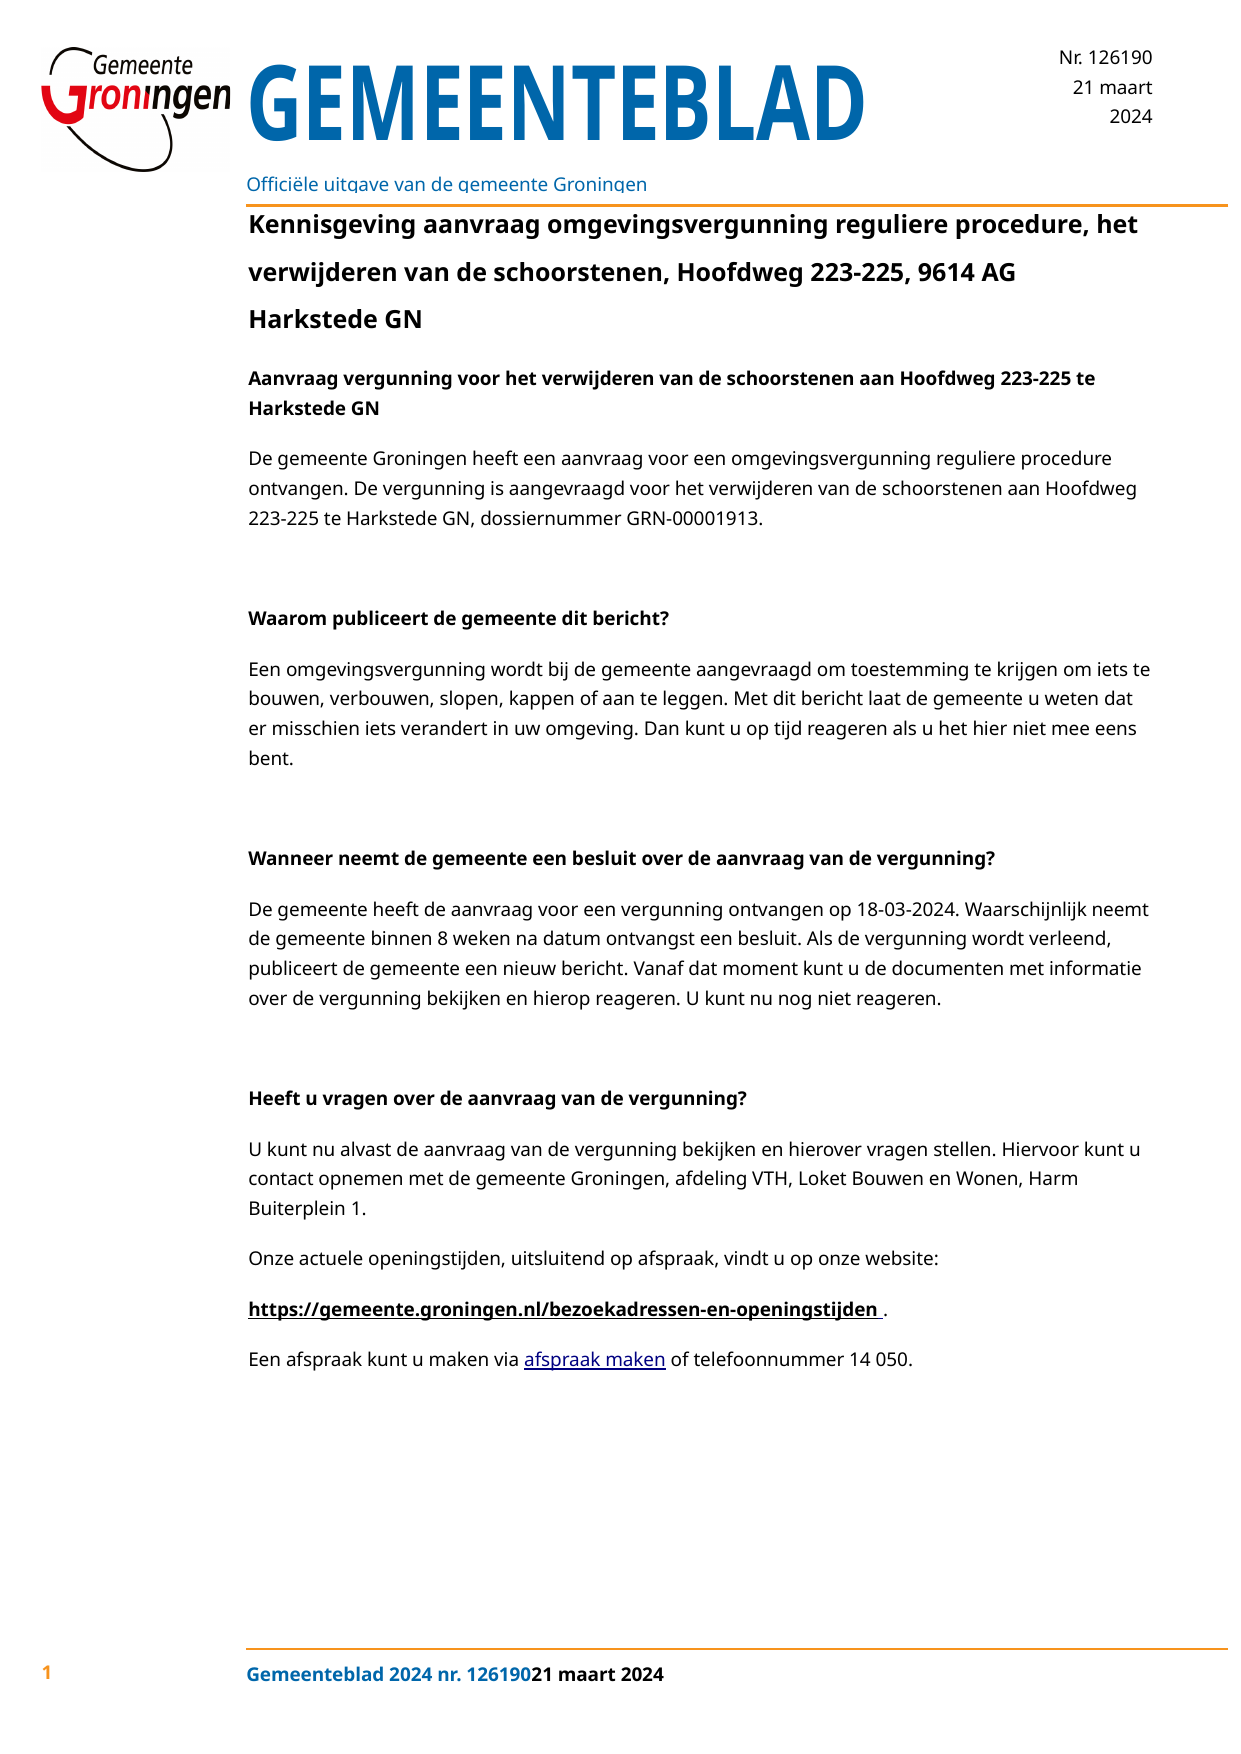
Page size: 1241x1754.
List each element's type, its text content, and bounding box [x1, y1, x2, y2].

text De gemeente heeft de aanvraag voor een vergunning ontvangen op 18-03-2024. Waarschijnlijk neemt de gemeente binnen 8 weken na datum ontvangst een besluit. Als de vergunning wordt verleend, publiceert de gemeente een nieuw bericht. Vanaf dat moment kunt u de documenten met informatie over de vergunning bekijken en hierop reageren. U kunt nu nog niet reageren. [248, 896, 1152, 1010]
text U kunt nu alvast de aanvraag van de vergunning bekijken en hierover vragen stellen. Hiervoor kunt u contact opnemen met de gemeente Groningen, afdeling VTH, Loket Bouwen en Wonen, Harm Buiterplein 1. [248, 1136, 1152, 1221]
text Kennisgeving aanvraag omgevingsvergunning reguliere procedure, het verwijderen van de schoorstenen, Hoofdweg 223-225, 9614 AG Harkstede GN [248, 207, 1152, 336]
text Een omgevingsvergunning wordt bij de gemeente aangevraagd om toestemming te krijgen om iets te bouwen, verbouwen, slopen, kappen of aan te leggen. Met dit bericht laat de gemeente u weten dat er misschien iets verandert in uw omgeving. Dan kunt u op tijd reageren als u het hier niet mee eens bent. [248, 656, 1152, 770]
text Aanvraag vergunning voor het verwijderen van de schoorstenen aan Hoofdweg 223-225 te Harkstede GN [248, 366, 1152, 421]
text https://gemeente.groningen.nl/bezoekadressen-en-openingstijden . [248, 1296, 1152, 1322]
text Een afspraak kunt u maken via afspraak maken of telefoonnummer 14 050. [248, 1346, 1152, 1372]
text Wanneer neemt de gemeente een besluit over de aanvraag van de vergunning? [248, 846, 1152, 871]
text De gemeente Groningen heeft een aanvraag voor een omgevingsvergunning reguliere procedure ontvangen. De vergunning is aangevraagd voor het verwijderen van de schoorstenen aan Hoofdweg 223-225 te Harkstede GN, dossiernummer GRN-00001913. [248, 446, 1152, 530]
text Waarom publiceert de gemeente dit bericht? [248, 606, 1152, 631]
text Heeft u vragen over de aanvraag van de vergunning? [248, 1086, 1152, 1111]
picture [41, 47, 231, 172]
text Onze actuele openingstijden, uitsluitend op afspraak, vindt u op onze website: [248, 1246, 1152, 1271]
